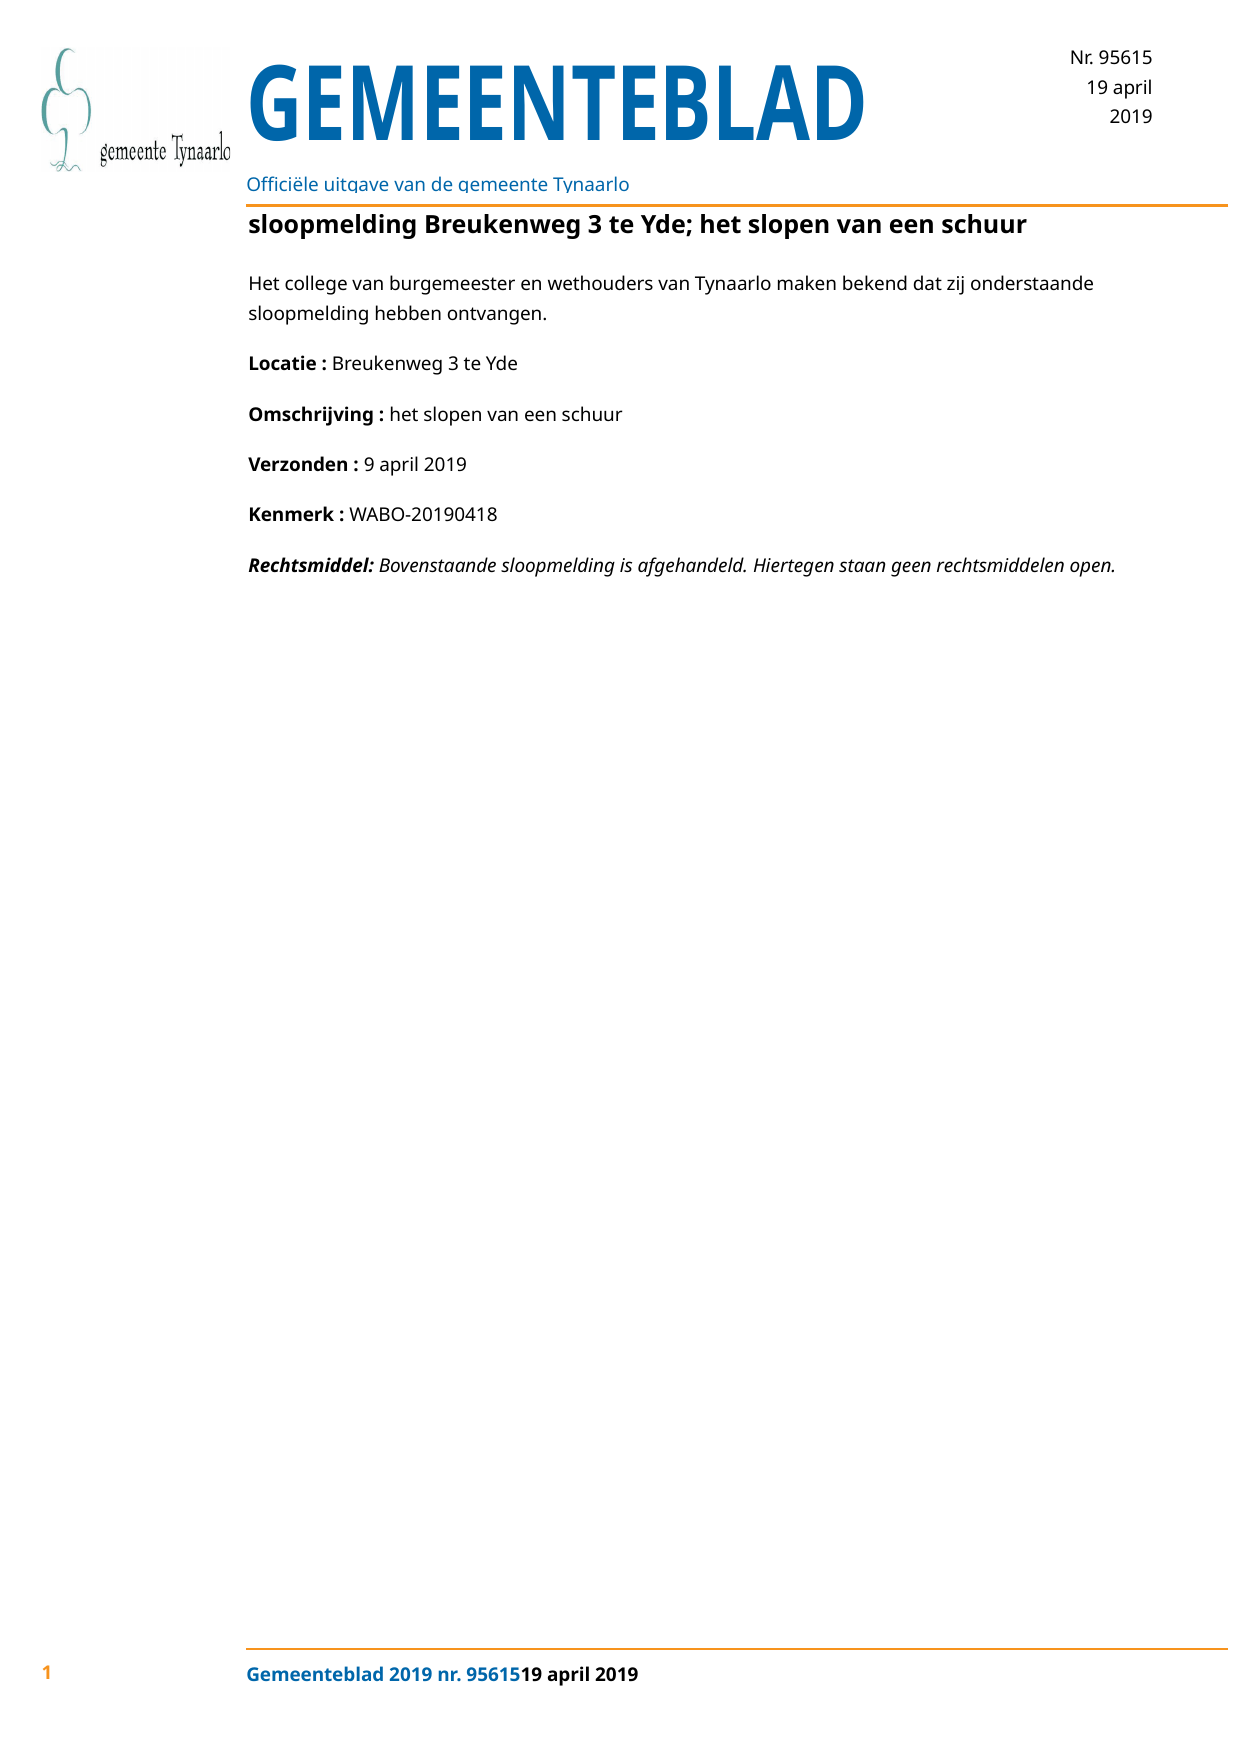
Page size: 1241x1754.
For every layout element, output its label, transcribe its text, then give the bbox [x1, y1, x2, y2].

text Locatie : Breukenweg 3 te Yde [248, 350, 1152, 376]
text Het college van burgemeester en wethouders van Tynaarlo maken bekend dat zij onderstaande sloopmelding hebben ontvangen. [248, 270, 1152, 326]
text Verzonden : 9 april 2019 [248, 451, 1152, 477]
text Omschrijving : het slopen van een schuur [248, 401, 1152, 426]
text Kenmerk : WABO-20190418 [248, 502, 1152, 527]
text sloopmelding Breukenweg 3 te Yde; het slopen van een schuur [248, 207, 1152, 241]
picture [41, 47, 231, 172]
text Rechtsmiddel: Bovenstaande sloopmelding is afgehandeld. Hiertegen staan geen rechtsmiddelen open. [248, 552, 1152, 578]
